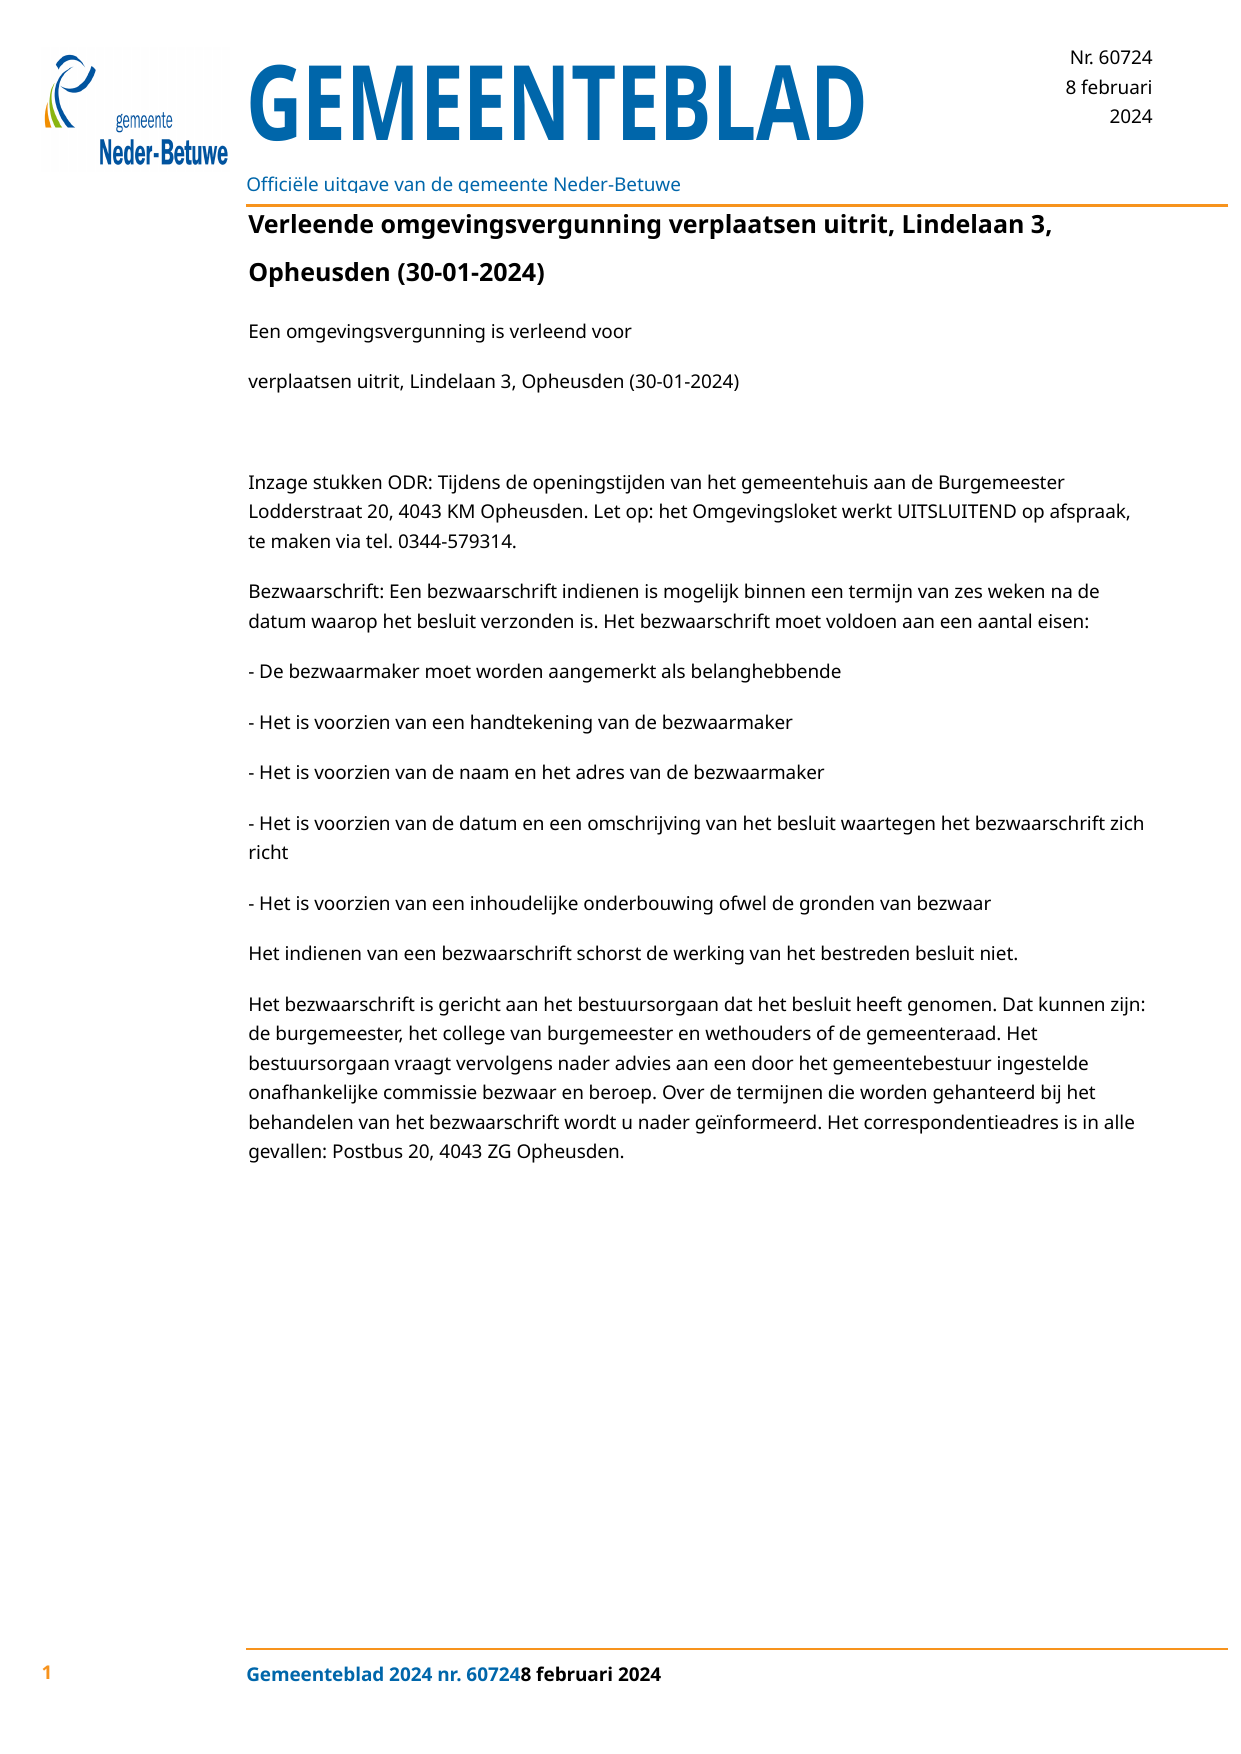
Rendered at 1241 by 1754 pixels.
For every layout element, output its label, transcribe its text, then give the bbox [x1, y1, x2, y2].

text Inzage stukken ODR: Tijdens de openingstijden van het gemeentehuis aan de Burgemeester Lodderstraat 20, 4043 KM Opheusden. Let op: het Omgevingsloket werkt UITSLUITEND op afspraak, te maken via tel. 0344-579314. [248, 469, 1152, 554]
text Verleende omgevingsvergunning verplaatsen uitrit, Lindelaan 3, Opheusden (30-01-2024) [248, 207, 1152, 288]
text Een omgevingsvergunning is verleend voor [248, 318, 1152, 344]
text - De bezwaarmaker moet worden aangemerkt als belanghebbende [248, 659, 1152, 684]
text - Het is voorzien van de datum en een omschrijving van het besluit waartegen het bezwaarschrift zich richt [248, 810, 1152, 865]
text - Het is voorzien van de naam en het adres van de bezwaarmaker [248, 759, 1152, 785]
text Bezwaarschrift: Een bezwaarschrift indienen is mogelijk binnen een termijn van zes weken na de datum waarop het besluit verzonden is. Het bezwaarschrift moet voldoen aan een aantal eisen: [248, 579, 1152, 634]
text Het indienen van een bezwaarschrift schorst de werking van het bestreden besluit niet. [248, 940, 1152, 966]
text Het bezwaarschrift is gericht aan het bestuursorgaan dat het besluit heeft genomen. Dat kunnen zijn: de burgemeester, het college van burgemeester en wethouders of de gemeenteraad. Het bestuursorgaan vraagt vervolgens nader advies aan een door het gemeentebestuur ingestelde onafhankelijke commissie bezwaar en beroep. Over de termijnen die worden gehanteerd bij het behandelen van het bezwaarschrift wordt u nader geïnformeerd. Het correspondentieadres is in alle gevallen: Postbus 20, 4043 ZG Opheusden. [248, 991, 1152, 1164]
text - Het is voorzien van een handtekening van de bezwaarmaker [248, 709, 1152, 735]
text verplaatsen uitrit, Lindelaan 3, Opheusden (30-01-2024) [248, 368, 1152, 394]
text - Het is voorzien van een inhoudelijke onderbouwing ofwel de gronden van bezwaar [248, 890, 1152, 916]
picture [41, 47, 231, 172]
